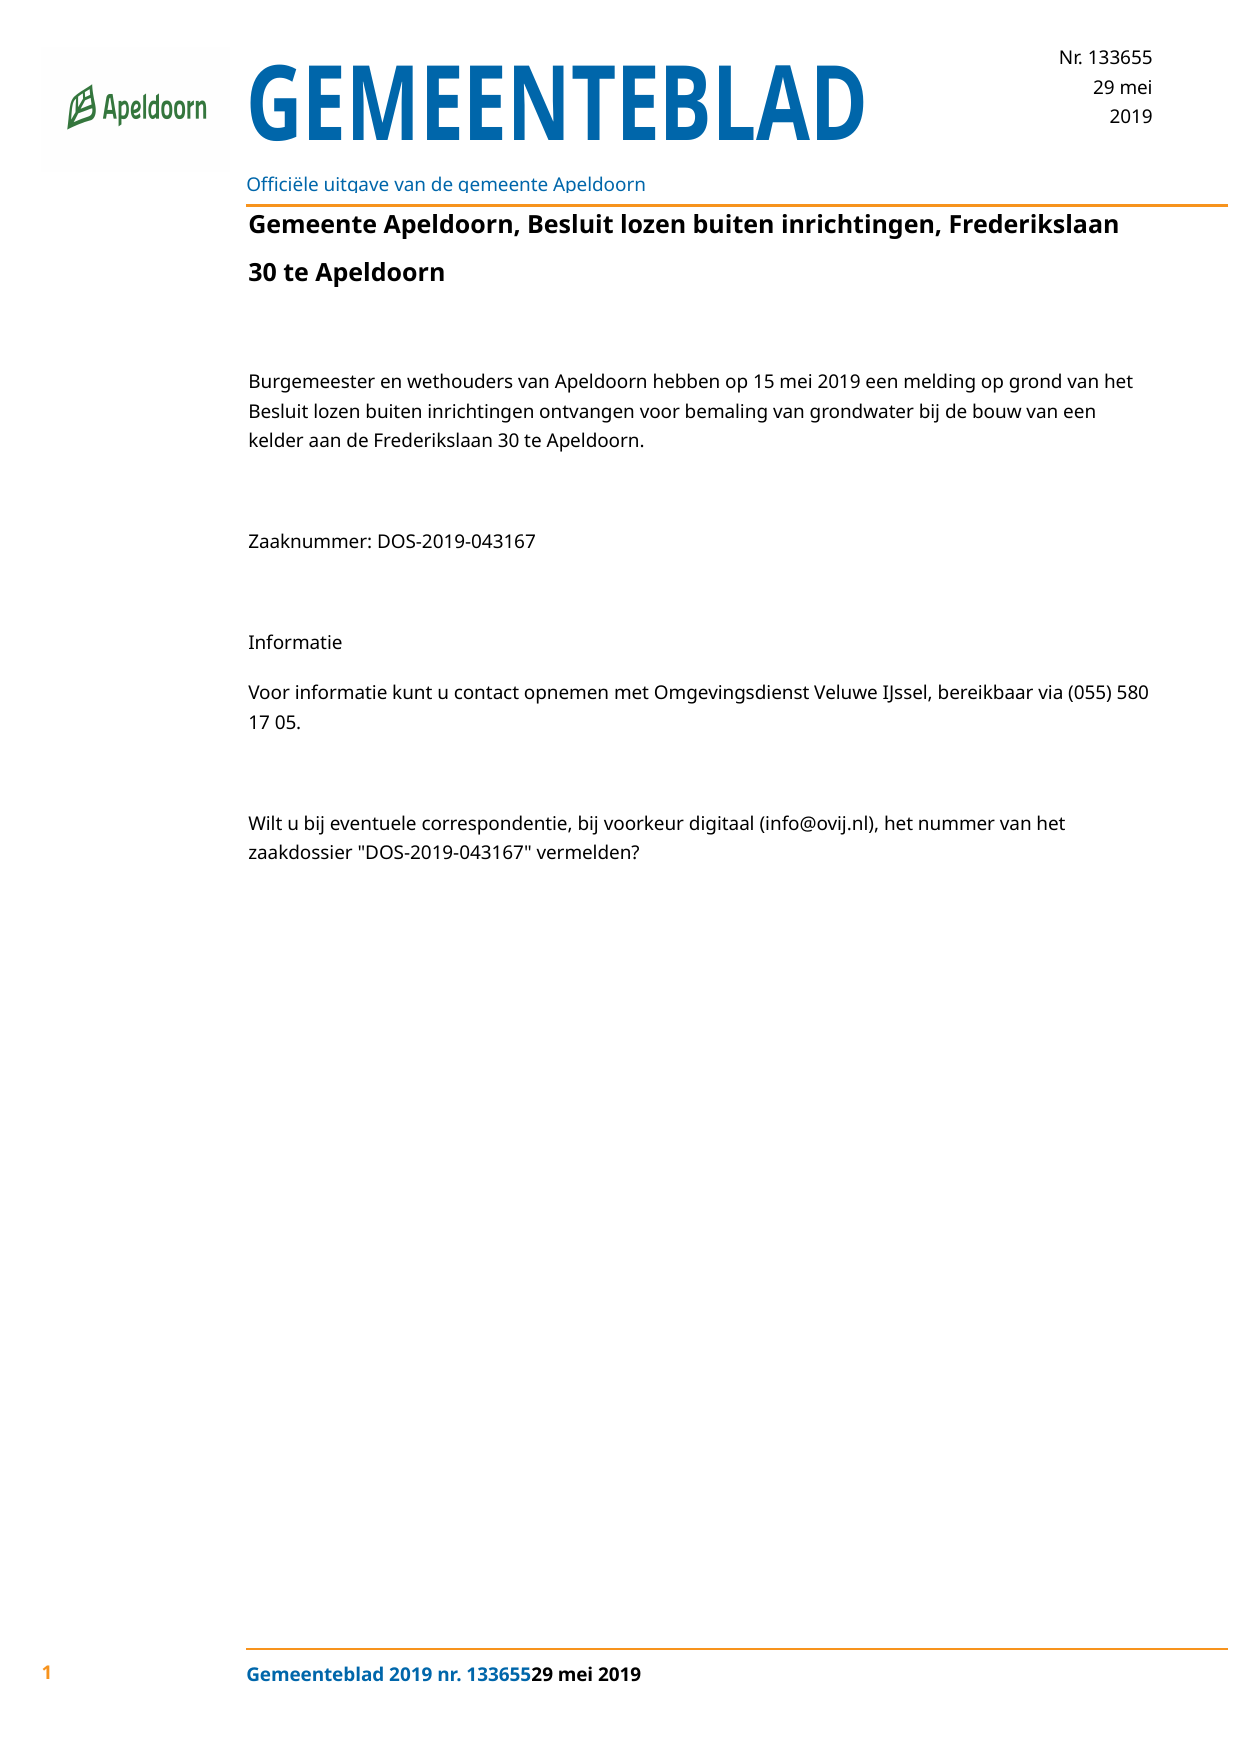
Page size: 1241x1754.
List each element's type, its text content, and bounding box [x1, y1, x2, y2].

text Gemeente Apeldoorn, Besluit lozen buiten inrichtingen, Frederikslaan 30 te Apeldoorn [248, 207, 1152, 288]
text Burgemeester en wethouders van Apeldoorn hebben op 15 mei 2019 een melding op grond van het Besluit lozen buiten inrichtingen ontvangen voor bemaling van grondwater bij de bouw van een kelder aan de Frederikslaan 30 te Apeldoorn. [248, 368, 1152, 453]
text Wilt u bij eventuele correspondentie, bij voorkeur digitaal (info@ovij.nl), het nummer van het zaakdossier "DOS-2019-043167" vermelden? [248, 810, 1152, 865]
text Voor informatie kunt u contact opnemen met Omgevingsdienst Veluwe IJssel, bereikbaar via (055) 580 17 05. [248, 679, 1152, 735]
text Informatie [248, 629, 1152, 655]
picture [41, 47, 231, 172]
text Zaaknummer: DOS-2019-043167 [248, 528, 1152, 554]
